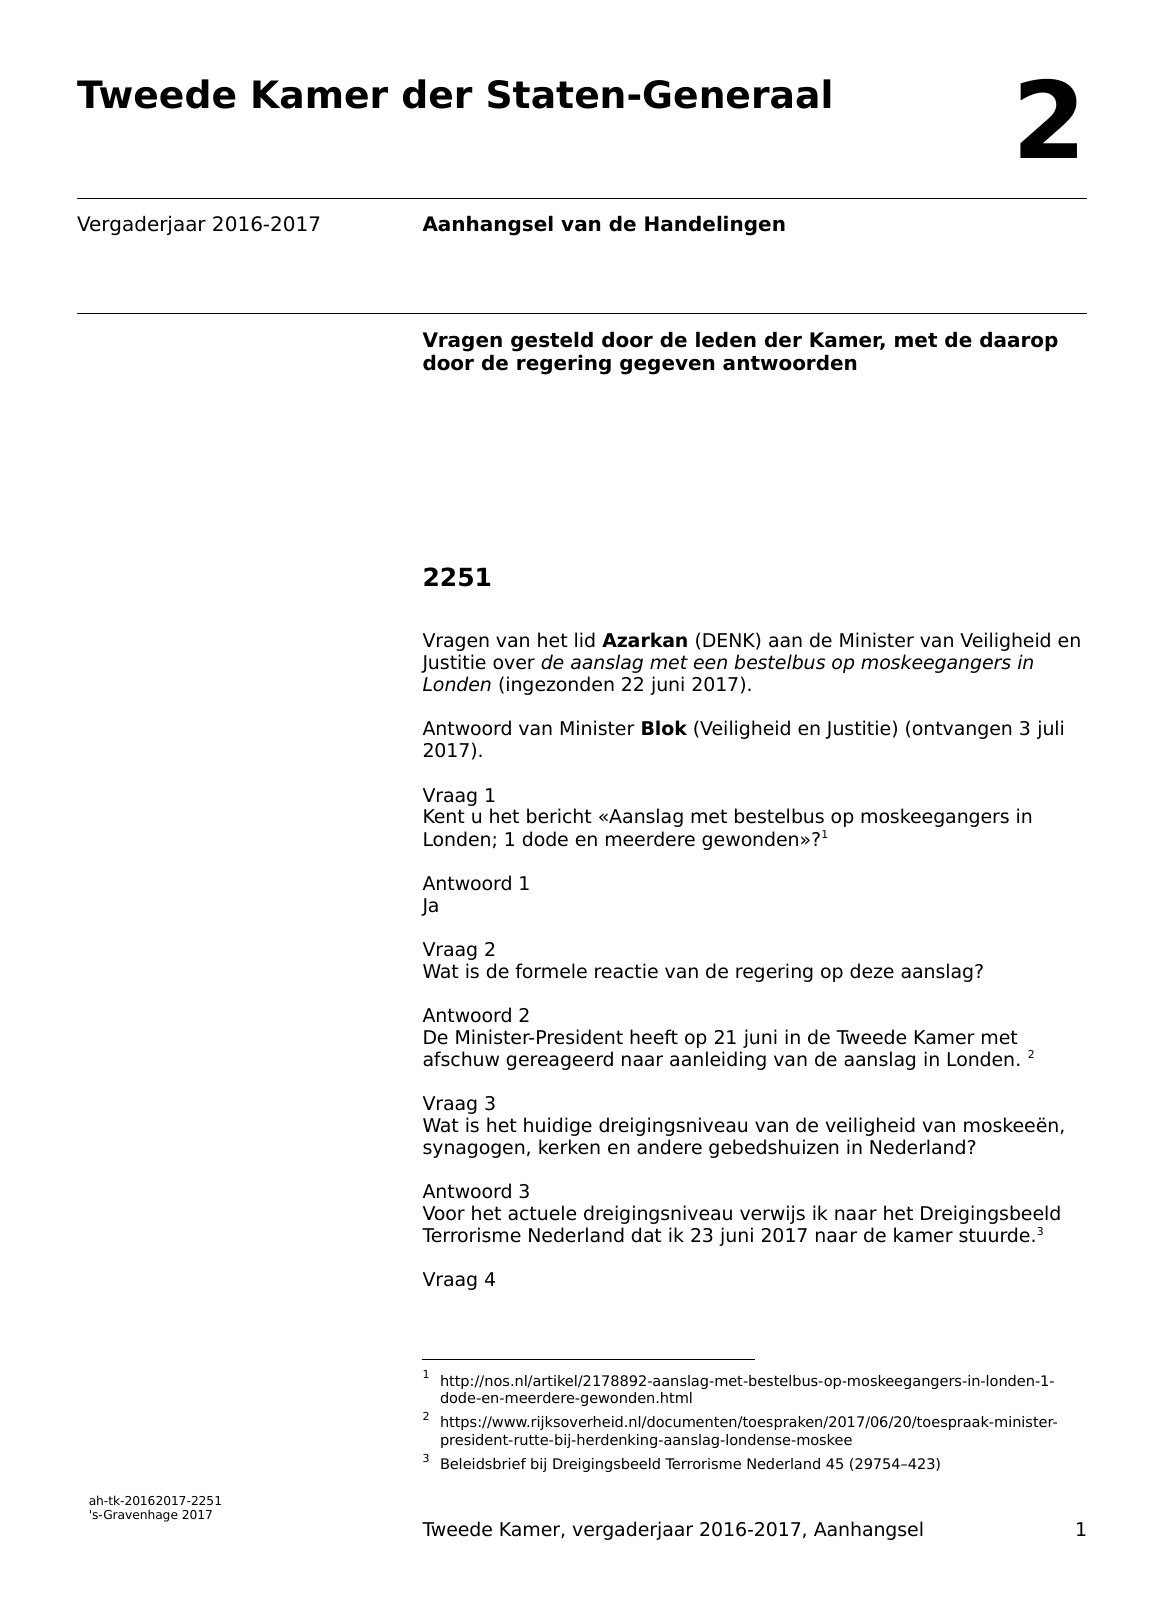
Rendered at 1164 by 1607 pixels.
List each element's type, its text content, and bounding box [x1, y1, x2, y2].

table_cell Aanhangsel van de Handelingen [422, 199, 1087, 313]
text Vraag 2 [422, 939, 1087, 961]
text Antwoord 2 [422, 1005, 1087, 1027]
text Vragen van het lid Azarkan (DENK) aan de Minister van Veiligheid en Justitie over de aanslag met een bestelbus op moskeegangers in Londen (ingezonden 22 juni 2017). [422, 630, 1087, 696]
text ah-tk-20162017-2251 [88, 1494, 323, 1508]
text http://nos.nl/artikel/2178892-aanslag-met-bestelbus-op-moskeegangers-in-londen-1-dode-en-meerdere-gewonden.html [422, 1368, 1087, 1407]
text 2251 [422, 563, 1087, 592]
text Wat is het huidige dreigingsniveau van de veiligheid van moskeeën, synagogen, kerken en andere gebedshuizen in Nederland? [422, 1115, 1087, 1159]
text Vraag 4 [422, 1269, 1087, 1291]
text Voor het actuele dreigingsniveau verwijs ik naar het Dreigingsbeeld Terrorisme Nederland dat ik 23 juni 2017 naar de kamer stuurde. [422, 1203, 1087, 1247]
table_cell Vragen gesteld door de leden der Kamer, met de daarop door de regering gegeven antwoorden [422, 314, 1087, 375]
text https://www.rijksoverheid.nl/documenten/toespraken/2017/06/20/toespraak-minister-president-rutte-bij-herdenking-aanslag-londense-moskee [422, 1410, 1087, 1449]
text Vraag 3 [422, 1093, 1087, 1115]
text Antwoord van Minister Blok (Veiligheid en Justitie) (ontvangen 3 juli 2017). [422, 718, 1087, 762]
text Vraag 1 [422, 784, 1087, 806]
text Ja [422, 894, 1087, 917]
text De Minister-President heeft op 21 juni in de Tweede Kamer met afschuw gereageerd naar aanleiding van de aanslag in Londen. [422, 1027, 1087, 1071]
text Beleidsbrief bij Dreigingsbeeld Terrorisme Nederland 45 (29754–423) [422, 1452, 1087, 1474]
table_header 2 [886, 59, 1087, 198]
text Wat is de formele reactie van de regering op deze aanslag? [422, 961, 1087, 983]
text 's-Gravenhage 2017 [88, 1508, 323, 1522]
text Antwoord 1 [422, 873, 1087, 894]
table_cell [77, 314, 422, 375]
text Kent u het bericht «Aanslag met bestelbus op moskeegangers in Londen; 1 dode en meerdere gewonden»? [422, 806, 1087, 850]
table_header Tweede Kamer der Staten-Generaal [77, 59, 886, 198]
table_cell Vergaderjaar 2016-2017 [77, 199, 422, 313]
text Antwoord 3 [422, 1181, 1087, 1203]
